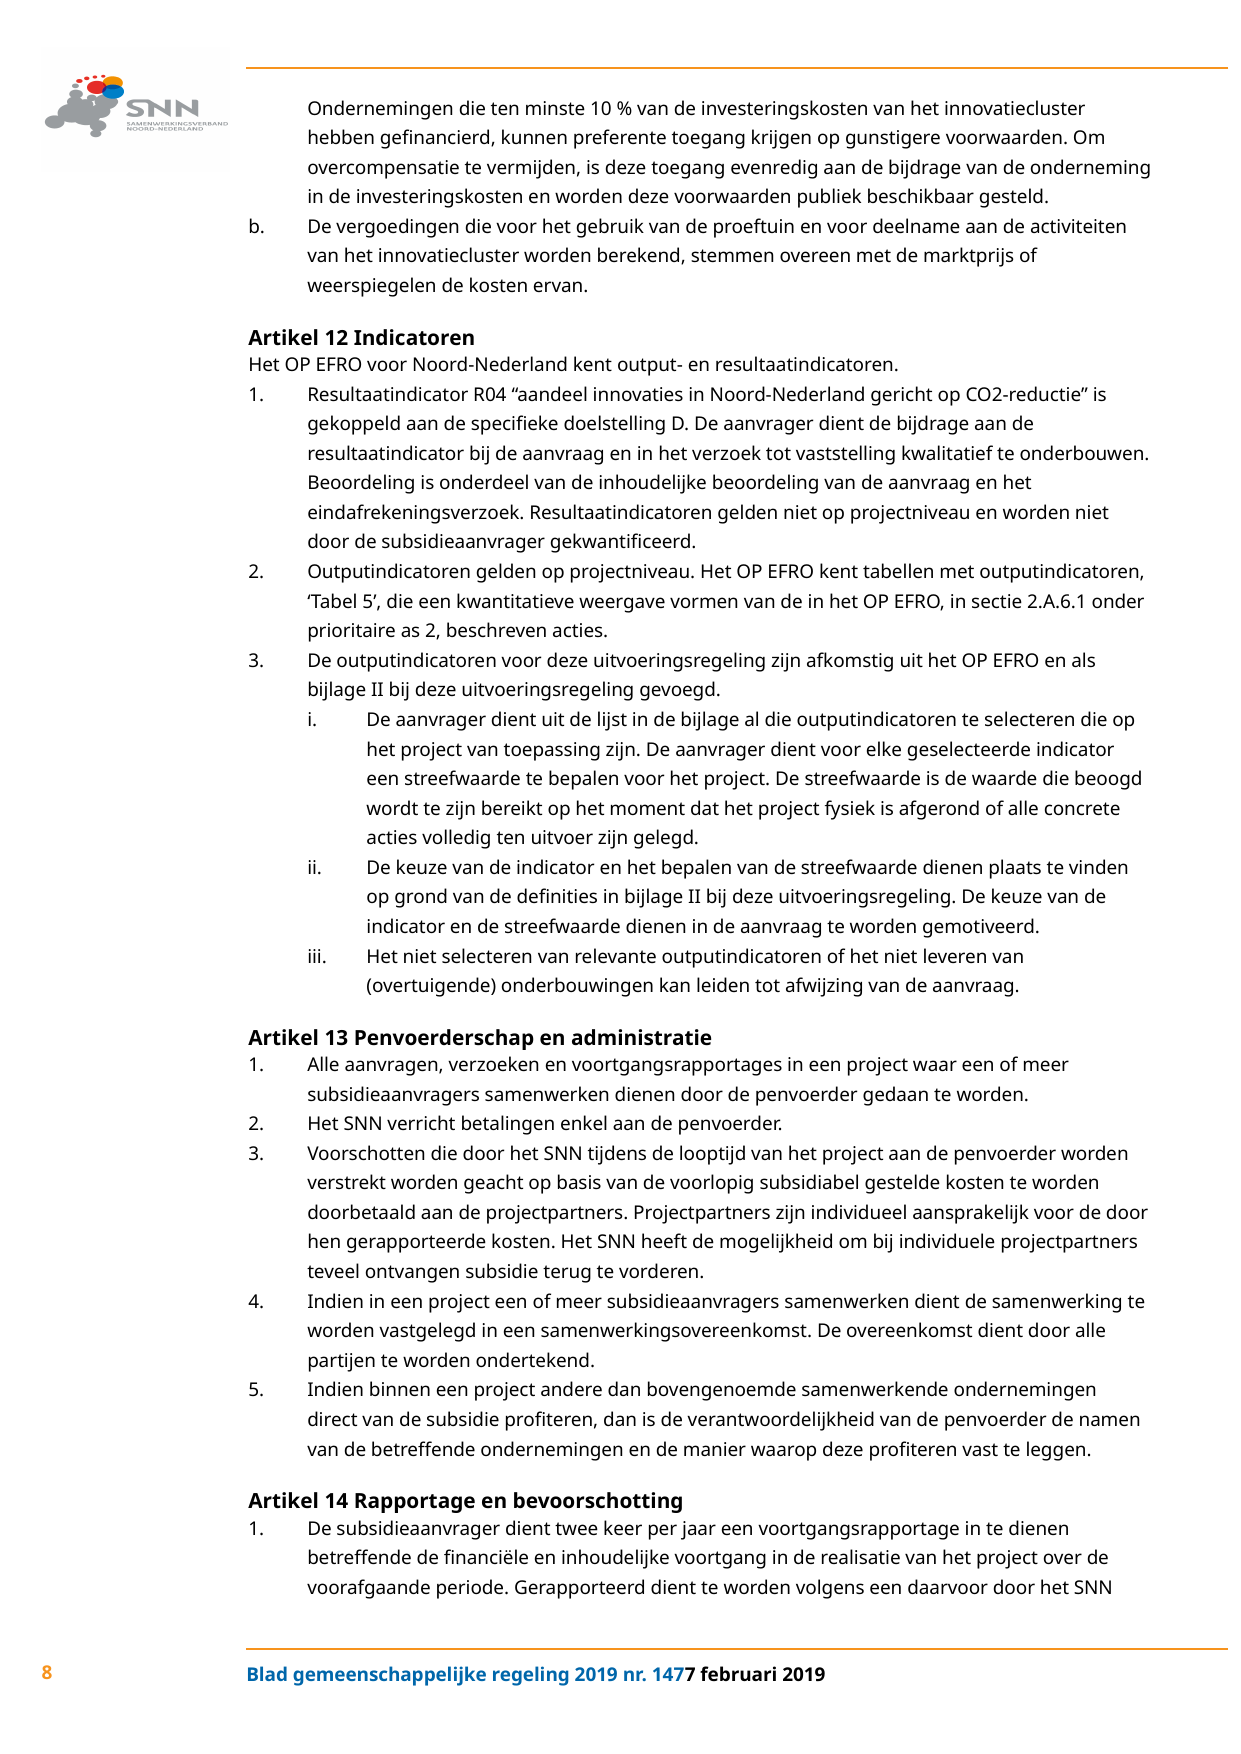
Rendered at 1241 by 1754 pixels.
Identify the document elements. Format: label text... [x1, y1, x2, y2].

list De aanvrager dient uit de lijst in de bijlage al die outputindicatoren te selecteren die op het project van toepassing zijn. De aanvrager dient voor elke geselecteerde indicator een streefwaarde te bepalen voor het project. De streefwaarde is de waarde die beoogd wordt te zijn bereikt op het moment dat het project fysiek is afgerond of alle concrete acties volledig ten uitvoer zijn gelegd. [307, 706, 1152, 850]
list Outputindicatoren gelden op projectniveau. Het OP EFRO kent tabellen met outputindicatoren, ‘Tabel 5’, die een kwantitatieve weergave vormen van de in het OP EFRO, in sectie 2.A.6.1 onder prioritaire as 2, beschreven acties. [248, 558, 1152, 643]
text Artikel 13 Penvoerderschap en administratie [248, 1023, 1152, 1051]
list De outputindicatoren voor deze uitvoeringsregeling zijn afkomstig uit het OP EFRO en als bijlage II bij deze uitvoeringsregeling gevoegd. [248, 647, 1152, 702]
picture [41, 47, 231, 172]
list Indien in een project een of meer subsidieaanvragers samenwerken dient de samenwerking te worden vastgelegd in een samenwerkingsovereenkomst. De overeenkomst dient door alle partijen te worden ondertekend. [248, 1288, 1152, 1373]
list Indien binnen een project andere dan bovengenoemde samenwerkende ondernemingen direct van de subsidie profiteren, dan is de verantwoordelijkheid van de penvoerder de namen van de betreffende ondernemingen en de manier waarop deze profiteren vast te leggen. [248, 1377, 1152, 1462]
list Resultaatindicator R04 “aandeel innovaties in Noord-Nederland gericht op CO2-reductie” is gekoppeld aan de specifieke doelstelling D. De aanvrager dient de bijdrage aan de resultaatindicator bij de aanvraag en in het verzoek tot vaststelling kwalitatief te onderbouwen. Beoordeling is onderdeel van de inhoudelijke beoordeling van de aanvraag en het eindafrekeningsverzoek. Resultaatindicatoren gelden niet op projectniveau en worden niet door de subsidieaanvrager gekwantificeerd. [248, 381, 1152, 554]
list Alle aanvragen, verzoeken en voortgangsrapportages in een project waar een of meer subsidieaanvragers samenwerken dienen door de penvoerder gedaan te worden. [248, 1051, 1152, 1107]
list Het SNN verricht betalingen enkel aan de penvoerder. [248, 1110, 1152, 1136]
list Het niet selecteren van relevante outputindicatoren of het niet leveren van (overtuigende) onderbouwingen kan leiden tot afwijzing van de aanvraag. [307, 943, 1152, 998]
list Voorschotten die door het SNN tijdens de looptijd van het project aan de penvoerder worden verstrekt worden geacht op basis van de voorlopig subsidiabel gestelde kosten te worden doorbetaald aan de projectpartners. Projectpartners zijn individueel aansprakelijk voor de door hen gerapporteerde kosten. Het SNN heeft de mogelijkheid om bij individuele projectpartners teveel ontvangen subsidie terug te vorderen. [248, 1140, 1152, 1284]
text Artikel 14 Rapportage en bevoorschotting [248, 1486, 1152, 1515]
list De vergoedingen die voor het gebruik van de proeftuin en voor deelname aan de activiteiten van het innovatiecluster worden berekend, stemmen overeen met de marktprijs of weerspiegelen de kosten ervan. [248, 213, 1152, 298]
text Artikel 12 Indicatoren [248, 323, 1152, 351]
list Ondernemingen die ten minste 10 % van de investeringskosten van het innovatiecluster hebben gefinancierd, kunnen preferente toegang krijgen op gunstigere voorwaarden. Om overcompensatie te vermijden, is deze toegang evenredig aan de bijdrage van de onderneming in de investeringskosten en worden deze voorwaarden publiek beschikbaar gesteld. [248, 95, 1152, 209]
list De keuze van de indicator en het bepalen van de streefwaarde dienen plaats te vinden op grond van de definities in bijlage II bij deze uitvoeringsregeling. De keuze van de indicator en de streefwaarde dienen in de aanvraag te worden gemotiveerd. [307, 854, 1152, 939]
list De subsidieaanvrager dient twee keer per jaar een voortgangsrapportage in te dienen betreffende de financiële en inhoudelijke voortgang in de realisatie van het project over de voorafgaande periode. Gerapporteerd dient te worden volgens een daarvoor door het SNN [248, 1515, 1152, 1599]
text Het OP EFRO voor Noord-Nederland kent output- en resultaatindicatoren. [248, 351, 1152, 377]
